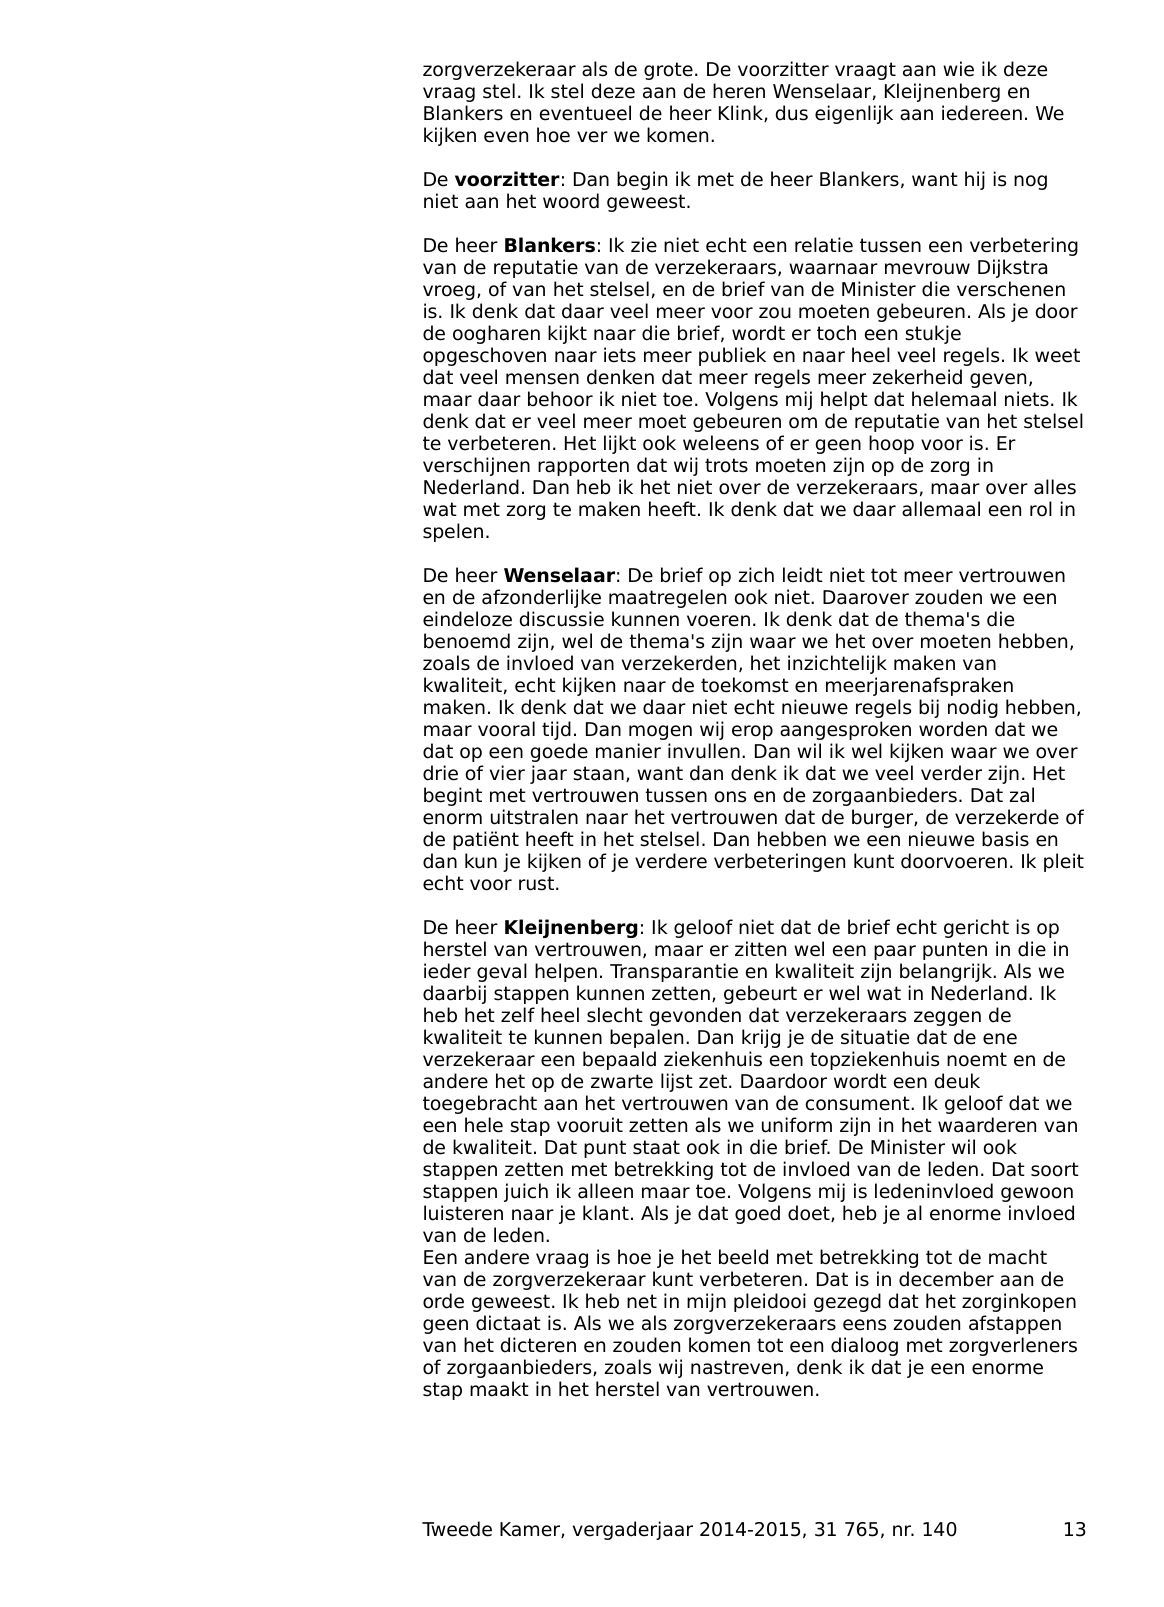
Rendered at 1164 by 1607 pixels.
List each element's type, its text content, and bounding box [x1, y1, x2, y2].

text De heer Wenselaar: De brief op zich leidt niet tot meer vertrouwen en de afzonderlijke maatregelen ook niet. Daarover zouden we een eindeloze discussie kunnen voeren. Ik denk dat de thema's die benoemd zijn, wel de thema's zijn waar we het over moeten hebben, zoals de invloed van verzekerden, het inzichtelijk maken van kwaliteit, echt kijken naar de toekomst en meerjarenafspraken maken. Ik denk dat we daar niet echt nieuwe regels bij nodig hebben, maar vooral tijd. Dan mogen wij erop aangesproken worden dat we dat op een goede manier invullen. Dan wil ik wel kijken waar we over drie of vier jaar staan, want dan denk ik dat we veel verder zijn. Het begint met vertrouwen tussen ons en de zorgaanbieders. Dat zal enorm uitstralen naar het vertrouwen dat de burger, de verzekerde of de patiënt heeft in het stelsel. Dan hebben we een nieuwe basis en dan kun je kijken of je verdere verbeteringen kunt doorvoeren. Ik pleit echt voor rust. [422, 565, 1087, 895]
text Een andere vraag is hoe je het beeld met betrekking tot de macht van de zorgverzekeraar kunt verbeteren. Dat is in december aan de orde geweest. Ik heb net in mijn pleidooi gezegd dat het zorginkopen geen dictaat is. Als we als zorgverzekeraars eens zouden afstappen van het dicteren en zouden komen tot een dialoog met zorgverleners of zorgaanbieders, zoals wij nastreven, denk ik dat je een enorme stap maakt in het herstel van vertrouwen. [422, 1247, 1087, 1401]
text De heer Kleijnenberg: Ik geloof niet dat de brief echt gericht is op herstel van vertrouwen, maar er zitten wel een paar punten in die in ieder geval helpen. Transparantie en kwaliteit zijn belangrijk. Als we daarbij stappen kunnen zetten, gebeurt er wel wat in Nederland. Ik heb het zelf heel slecht gevonden dat verzekeraars zeggen de kwaliteit te kunnen bepalen. Dan krijg je de situatie dat de ene verzekeraar een bepaald ziekenhuis een topziekenhuis noemt en de andere het op de zwarte lijst zet. Daardoor wordt een deuk toegebracht aan het vertrouwen van de consument. Ik geloof dat we een hele stap vooruit zetten als we uniform zijn in het waarderen van de kwaliteit. Dat punt staat ook in die brief. De Minister wil ook stappen zetten met betrekking tot de invloed van de leden. Dat soort stappen juich ik alleen maar toe. Volgens mij is ledeninvloed gewoon luisteren naar je klant. Als je dat goed doet, heb je al enorme invloed van de leden. [422, 917, 1087, 1247]
text De voorzitter: Dan begin ik met de heer Blankers, want hij is nog niet aan het woord geweest. [422, 169, 1087, 213]
text zorgverzekeraar als de grote. De voorzitter vraagt aan wie ik deze vraag stel. Ik stel deze aan de heren Wenselaar, Kleijnenberg en Blankers en eventueel de heer Klink, dus eigenlijk aan iedereen. We kijken even hoe ver we komen. [422, 59, 1087, 147]
text De heer Blankers: Ik zie niet echt een relatie tussen een verbetering van de reputatie van de verzekeraars, waarnaar mevrouw Dijkstra vroeg, of van het stelsel, en de brief van de Minister die verschenen is. Ik denk dat daar veel meer voor zou moeten gebeuren. Als je door de oogharen kijkt naar die brief, wordt er toch een stukje opgeschoven naar iets meer publiek en naar heel veel regels. Ik weet dat veel mensen denken dat meer regels meer zekerheid geven, maar daar behoor ik niet toe. Volgens mij helpt dat helemaal niets. Ik denk dat er veel meer moet gebeuren om de reputatie van het stelsel te verbeteren. Het lijkt ook weleens of er geen hoop voor is. Er verschijnen rapporten dat wij trots moeten zijn op de zorg in Nederland. Dan heb ik het niet over de verzekeraars, maar over alles wat met zorg te maken heeft. Ik denk dat we daar allemaal een rol in spelen. [422, 235, 1087, 543]
